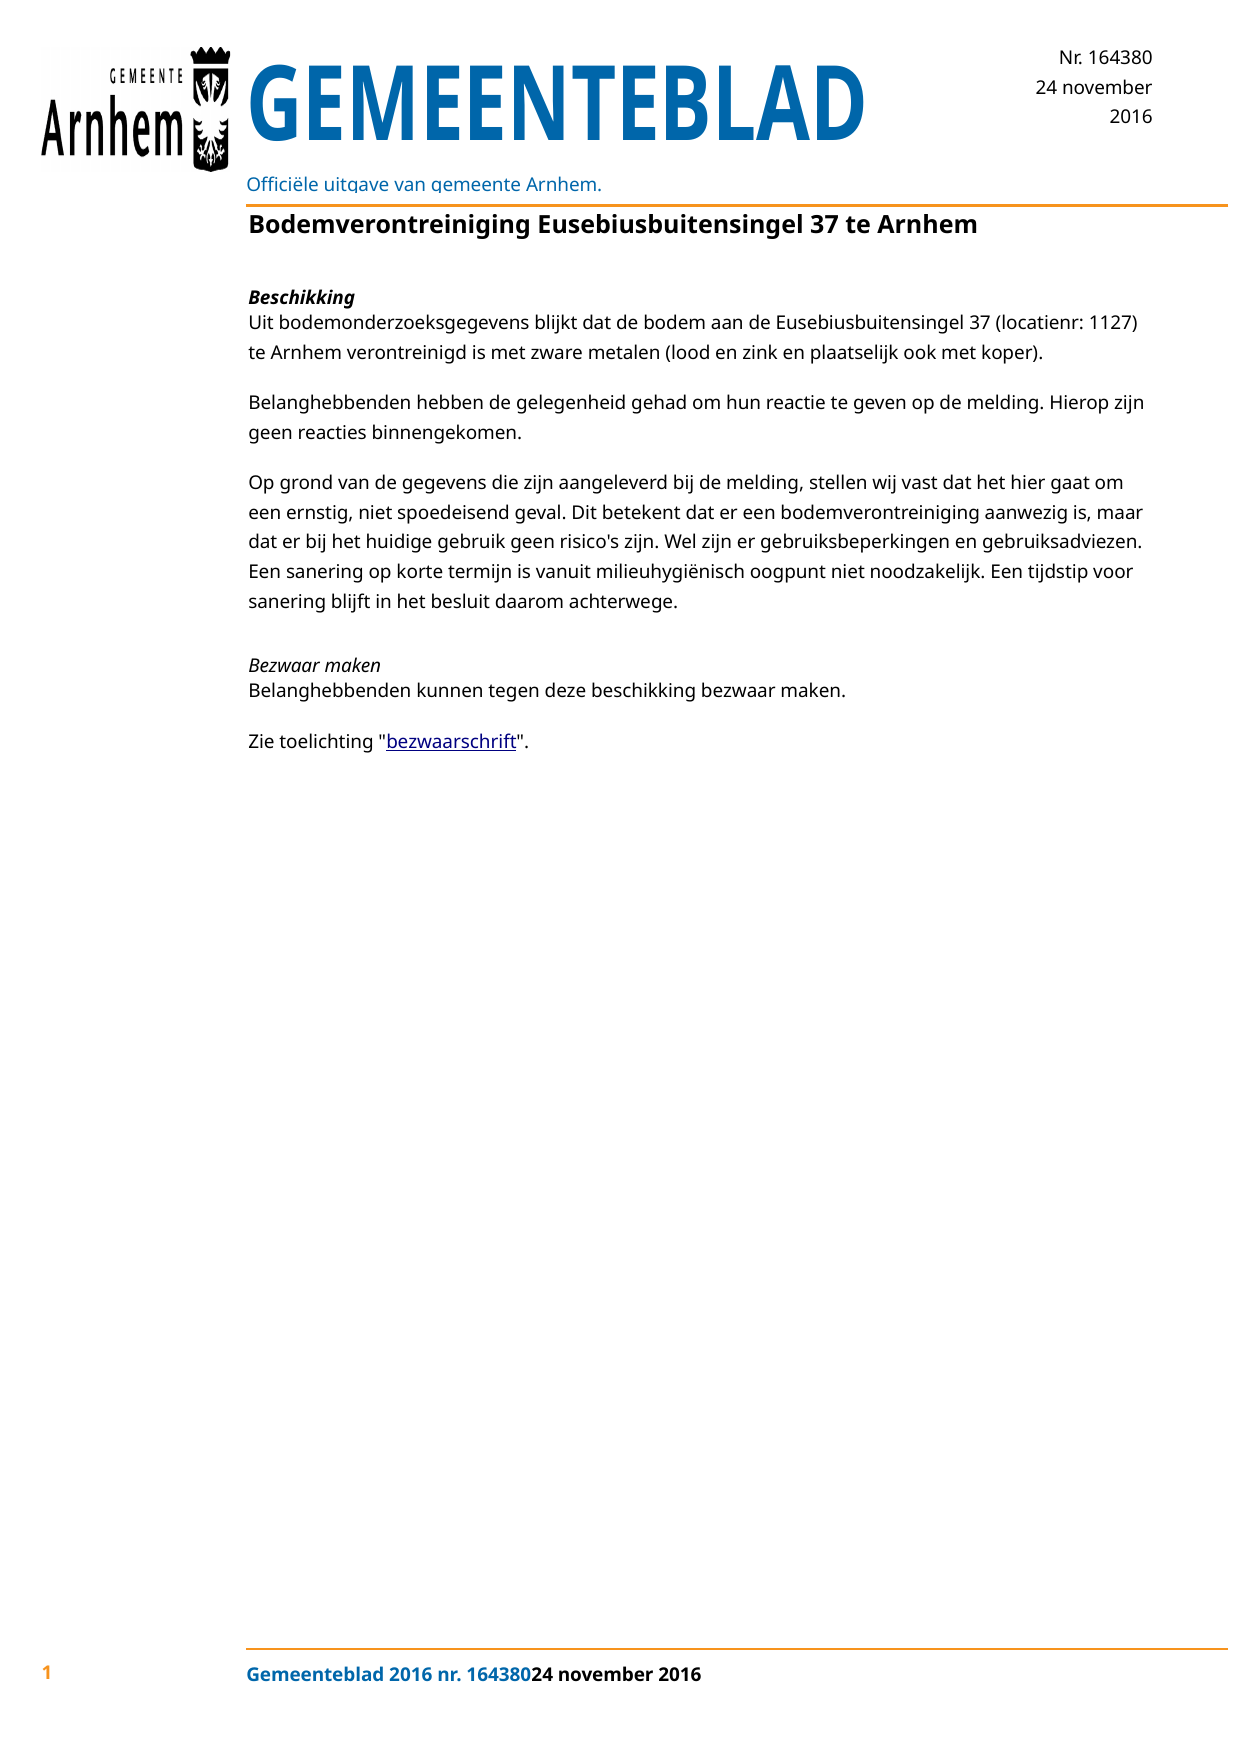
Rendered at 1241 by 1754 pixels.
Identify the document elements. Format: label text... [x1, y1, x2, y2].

text Belanghebbenden kunnen tegen deze beschikking bezwaar maken. [248, 678, 1152, 703]
text Uit bodemonderzoeksgegevens blijkt dat de bodem aan de Eusebiusbuitensingel 37 (locatienr: 1127) te Arnhem verontreinigd is met zware metalen (lood en zink en plaatselijk ook met koper). [248, 309, 1152, 365]
text Zie toelichting "bezwaarschrift". [248, 728, 1152, 754]
text Beschikking [248, 284, 1152, 309]
text Bezwaar maken [248, 652, 1152, 678]
text Op grond van de gegevens die zijn aangeleverd bij de melding, stellen wij vast dat het hier gaat om een ernstig, niet spoedeisend geval. Dit betekent dat er een bodemverontreiniging aanwezig is, maar dat er bij het huidige gebruik geen risico's zijn. Wel zijn er gebruiksbeperkingen en gebruiksadviezen. Een sanering op korte termijn is vanuit milieuhygiënisch oogpunt niet noodzakelijk. Een tijdstip voor sanering blijft in het besluit daarom achterwege. [248, 469, 1152, 614]
text Bodemverontreiniging Eusebiusbuitensingel 37 te Arnhem [248, 207, 1152, 241]
text Belanghebbenden hebben de gelegenheid gehad om hun reactie te geven op de melding. Hierop zijn geen reacties binnengekomen. [248, 389, 1152, 445]
picture [41, 47, 231, 172]
